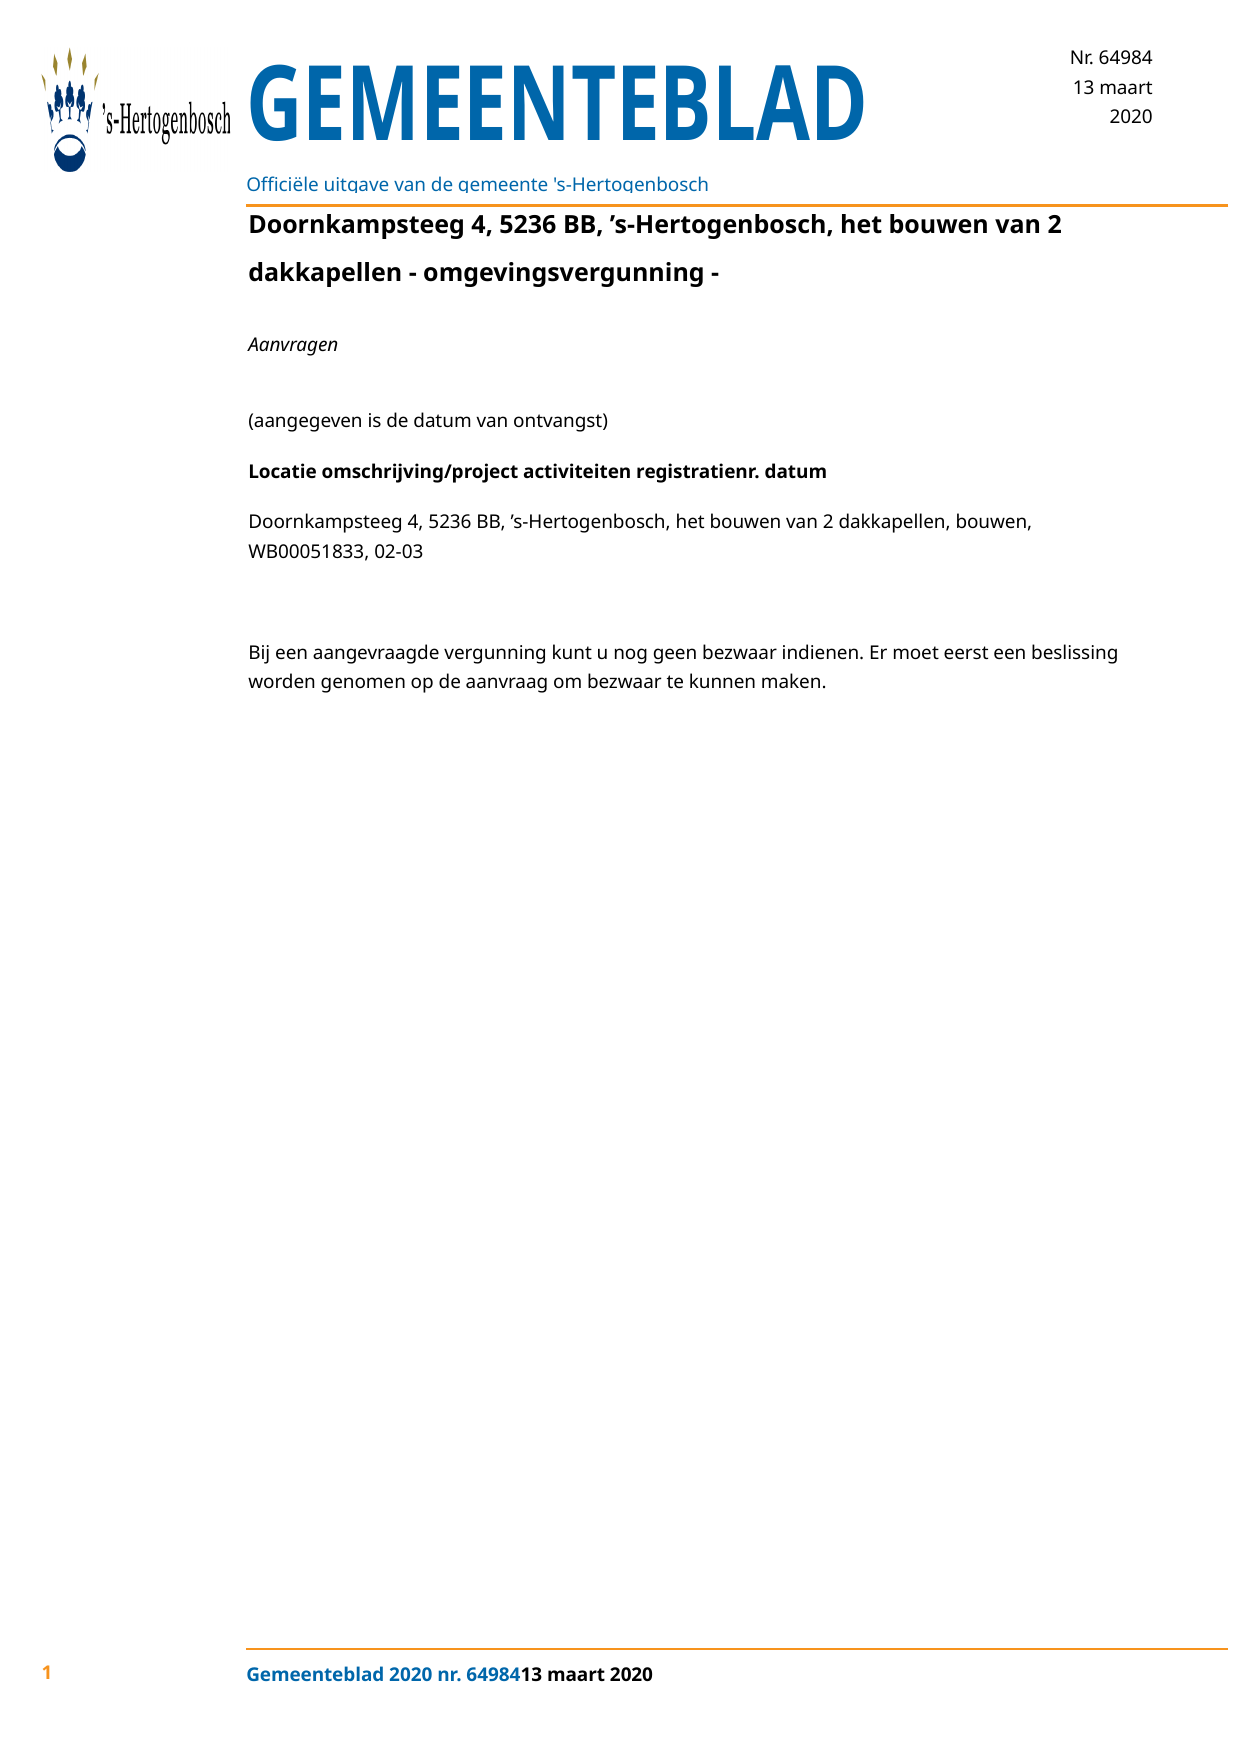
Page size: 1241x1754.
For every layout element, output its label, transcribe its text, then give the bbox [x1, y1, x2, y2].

picture [41, 47, 231, 172]
text (aangegeven is de datum van ontvangst) [248, 408, 1152, 433]
text Doornkampsteeg 4, 5236 BB, ’s-Hertogenbosch, het bouwen van 2 dakkapellen - omgevingsvergunning - [248, 207, 1152, 288]
text Doornkampsteeg 4, 5236 BB, ’s-Hertogenbosch, het bouwen van 2 dakkapellen, bouwen, WB00051833, 02-03 [248, 508, 1152, 564]
text Bij een aangevraagde vergunning kunt u nog geen bezwaar indienen. Er moet eerst een beslissing worden genomen op de aanvraag om bezwaar te kunnen maken. [248, 639, 1152, 694]
text Aanvragen [248, 331, 1152, 357]
text Locatie omschrijving/project activiteiten registratienr. datum [248, 458, 1152, 484]
